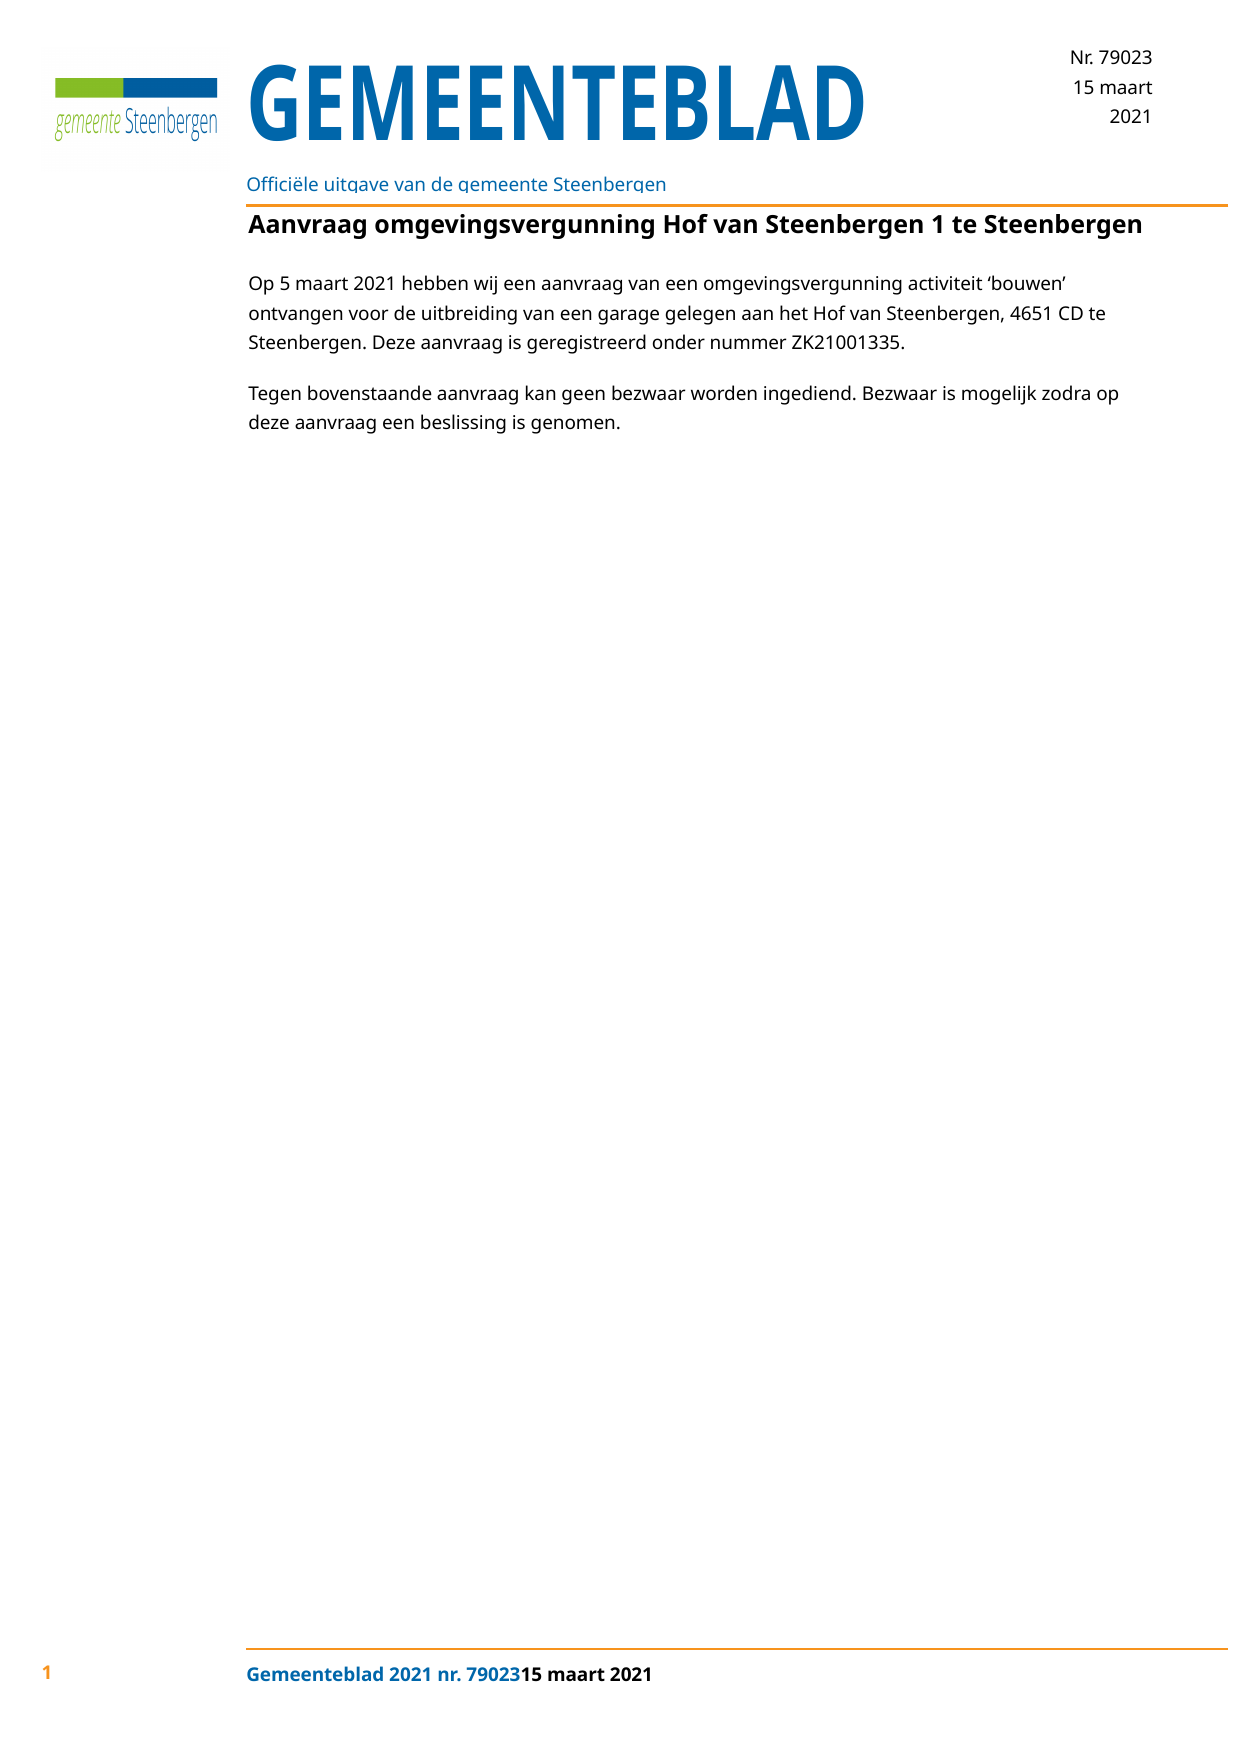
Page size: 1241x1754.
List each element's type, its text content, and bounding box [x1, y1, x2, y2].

text Op 5 maart 2021 hebben wij een aanvraag van een omgevingsvergunning activiteit ‘bouwen’ ontvangen voor de uitbreiding van een garage gelegen aan het Hof van Steenbergen, 4651 CD te Steenbergen. Deze aanvraag is geregistreerd onder nummer ZK21001335. [248, 270, 1152, 355]
text Aanvraag omgevingsvergunning Hof van Steenbergen 1 te Steenbergen [248, 207, 1152, 241]
picture [41, 47, 231, 172]
text Tegen bovenstaande aanvraag kan geen bezwaar worden ingediend. Bezwaar is mogelijk zodra op deze aanvraag een beslissing is genomen. [248, 380, 1152, 435]
